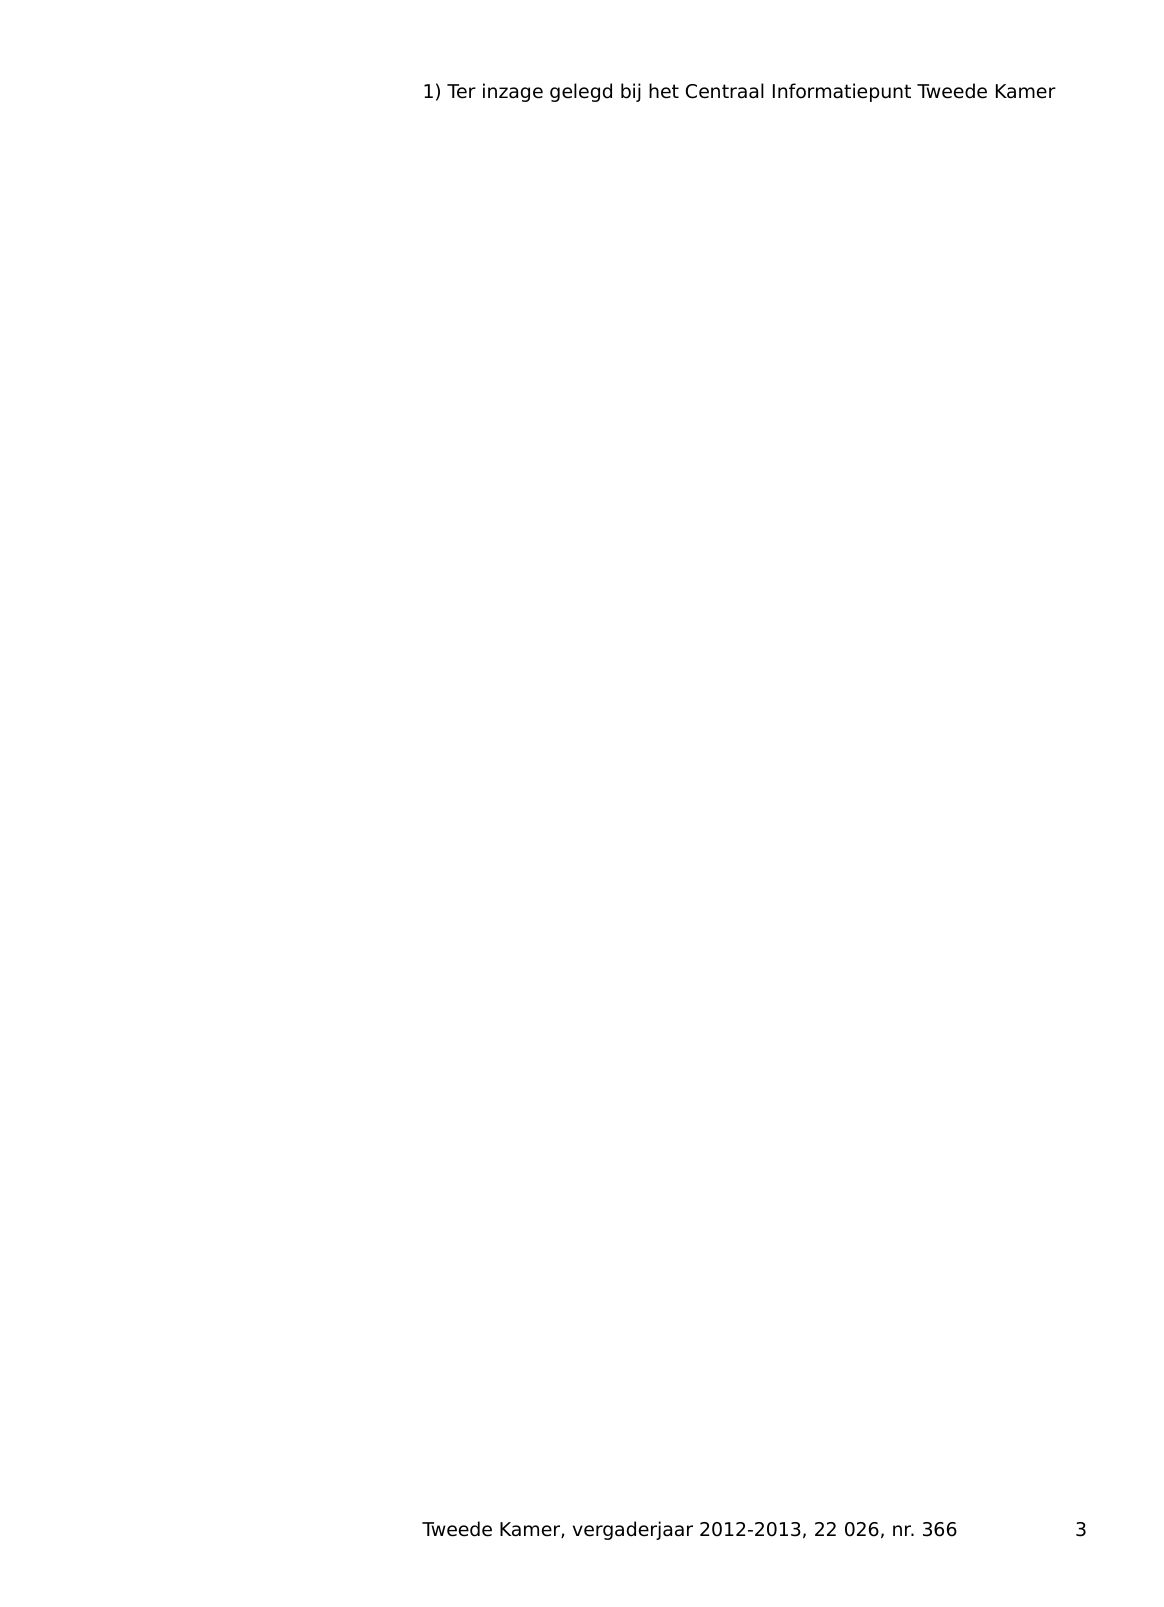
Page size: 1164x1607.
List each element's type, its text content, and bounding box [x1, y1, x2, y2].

text 1) Ter inzage gelegd bij het Centraal Informatiepunt Tweede Kamer [422, 81, 1087, 103]
